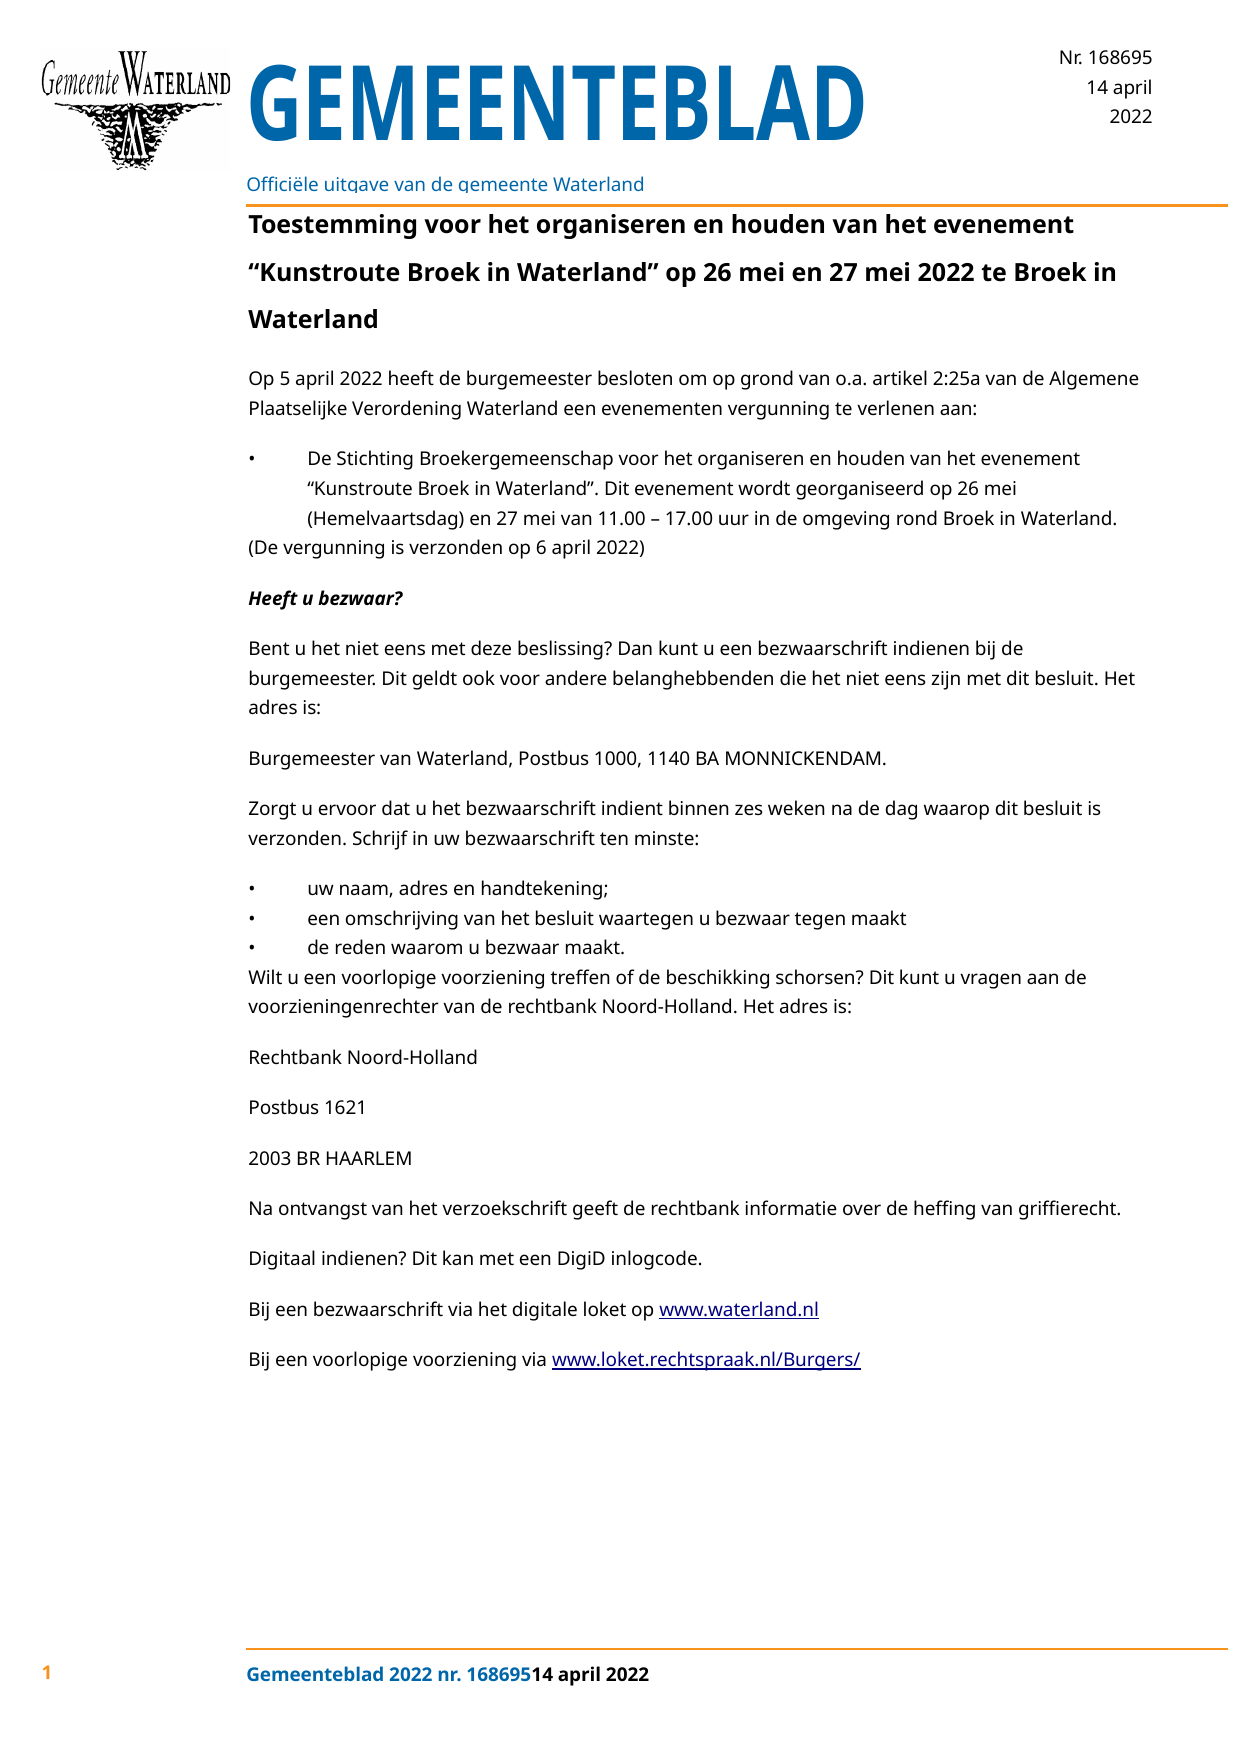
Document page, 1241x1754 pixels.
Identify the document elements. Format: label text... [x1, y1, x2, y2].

text Bij een bezwaarschrift via het digitale loket op www.waterland.nl [248, 1296, 1152, 1322]
text Rechtbank Noord-Holland [248, 1044, 1152, 1069]
picture [41, 47, 231, 172]
text Digitaal indienen? Dit kan met een DigiD inlogcode. [248, 1246, 1152, 1271]
list een omschrijving van het besluit waartegen u bezwaar tegen maakt [248, 905, 1152, 930]
list de reden waarom u bezwaar maakt. [248, 934, 1152, 960]
list De Stichting Broekergemeenschap voor het organiseren en houden van het evenement “Kunstroute Broek in Waterland”. Dit evenement wordt georganiseerd op 26 mei (Hemelvaartsdag) en 27 mei van 11.00 – 17.00 uur in de omgeving rond Broek in Waterland. [248, 446, 1152, 530]
text 2003 BR HAARLEM [248, 1145, 1152, 1170]
text Na ontvangst van het verzoekschrift geeft de rechtbank informatie over de heffing van griffierecht. [248, 1195, 1152, 1221]
text (De vergunning is verzonden op 6 april 2022) [248, 534, 1152, 560]
text Zorgt u ervoor dat u het bezwaarschrift indient binnen zes weken na de dag waarop dit besluit is verzonden. Schrijf in uw bezwaarschrift ten minste: [248, 795, 1152, 850]
text Op 5 april 2022 heeft de burgemeester besloten om op grond van o.a. artikel 2:25a van de Algemene Plaatselijke Verordening Waterland een evenementen vergunning te verlenen aan: [248, 366, 1152, 421]
text Postbus 1621 [248, 1094, 1152, 1120]
text Wilt u een voorlopige voorziening treffen of de beschikking schorsen? Dit kunt u vragen aan de voorzieningenrechter van de rechtbank Noord-Holland. Het adres is: [248, 964, 1152, 1019]
list uw naam, adres en handtekening; [248, 875, 1152, 901]
text Bent u het niet eens met deze beslissing? Dan kunt u een bezwaarschrift indienen bij de burgemeester. Dit geldt ook voor andere belanghebbenden die het niet eens zijn met dit besluit. Het adres is: [248, 635, 1152, 720]
text Bij een voorlopige voorziening via www.loket.rechtspraak.nl/Burgers/ [248, 1346, 1152, 1372]
text Burgemeester van Waterland, Postbus 1000, 1140 BA MONNICKENDAM. [248, 745, 1152, 770]
text Toestemming voor het organiseren en houden van het evenement “Kunstroute Broek in Waterland” op 26 mei en 27 mei 2022 te Broek in Waterland [248, 207, 1152, 336]
text Heeft u bezwaar? [248, 585, 1152, 610]
